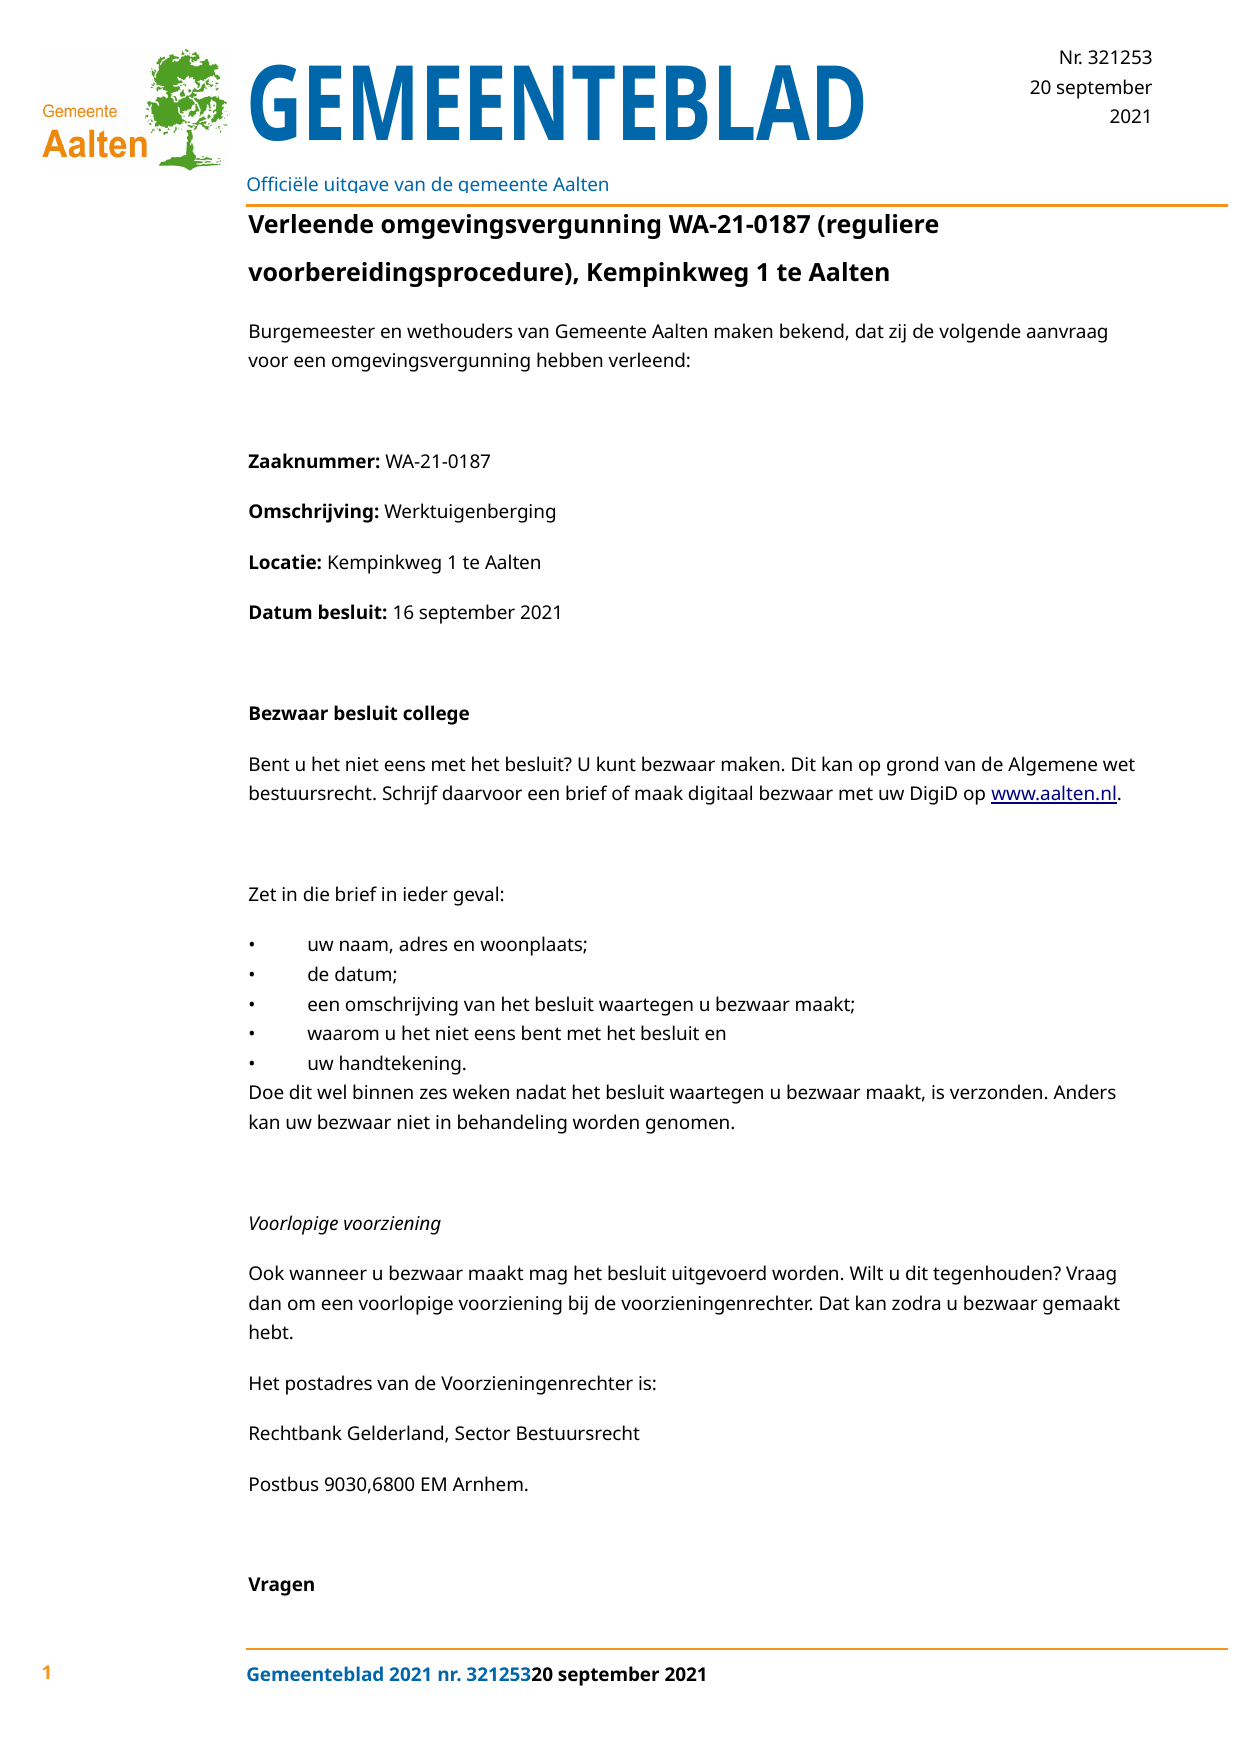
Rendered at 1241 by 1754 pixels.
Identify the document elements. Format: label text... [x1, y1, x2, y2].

text Ook wanneer u bezwaar maakt mag het besluit uitgevoerd worden. Wilt u dit tegenhouden? Vraag dan om een voorlopige voorziening bij de voorzieningenrechter. Dat kan zodra u bezwaar gemaakt hebt. [248, 1260, 1152, 1345]
text Verleende omgevingsvergunning WA-21-0187 (reguliere voorbereidingsprocedure), Kempinkweg 1 te Aalten [248, 207, 1152, 288]
list waarom u het niet eens bent met het besluit en [248, 1020, 1152, 1046]
text Bezwaar besluit college [248, 700, 1152, 726]
text Voorlopige voorziening [248, 1210, 1152, 1236]
text Rechtbank Gelderland, Sector Bestuursrecht [248, 1420, 1152, 1446]
text Bent u het niet eens met het besluit? U kunt bezwaar maken. Dit kan op grond van de Algemene wet bestuursrecht. Schrijf daarvoor een brief of maak digitaal bezwaar met uw DigiD op www.aalten.nl. [248, 751, 1152, 806]
text Burgemeester en wethouders van Gemeente Aalten maken bekend, dat zij de volgende aanvraag voor een omgevingsvergunning hebben verleend: [248, 318, 1152, 373]
text Zet in die brief in ieder geval: [248, 881, 1152, 907]
text Omschrijving: Werktuigenberging [248, 499, 1152, 524]
list een omschrijving van het besluit waartegen u bezwaar maakt; [248, 991, 1152, 1017]
list de datum; [248, 961, 1152, 987]
picture [41, 47, 231, 172]
text Zaaknummer: WA-21-0187 [248, 448, 1152, 474]
text Het postadres van de Voorzieningenrechter is: [248, 1370, 1152, 1396]
text Vragen [248, 1572, 1152, 1597]
text Doe dit wel binnen zes weken nadat het besluit waartegen u bezwaar maakt, is verzonden. Anders kan uw bezwaar niet in behandeling worden genomen. [248, 1079, 1152, 1135]
list uw naam, adres en woonplaats; [248, 932, 1152, 957]
list uw handtekening. [248, 1050, 1152, 1076]
text Datum besluit: 16 september 2021 [248, 599, 1152, 625]
text Postbus 9030,6800 EM Arnhem. [248, 1471, 1152, 1497]
text Locatie: Kempinkweg 1 te Aalten [248, 549, 1152, 575]
